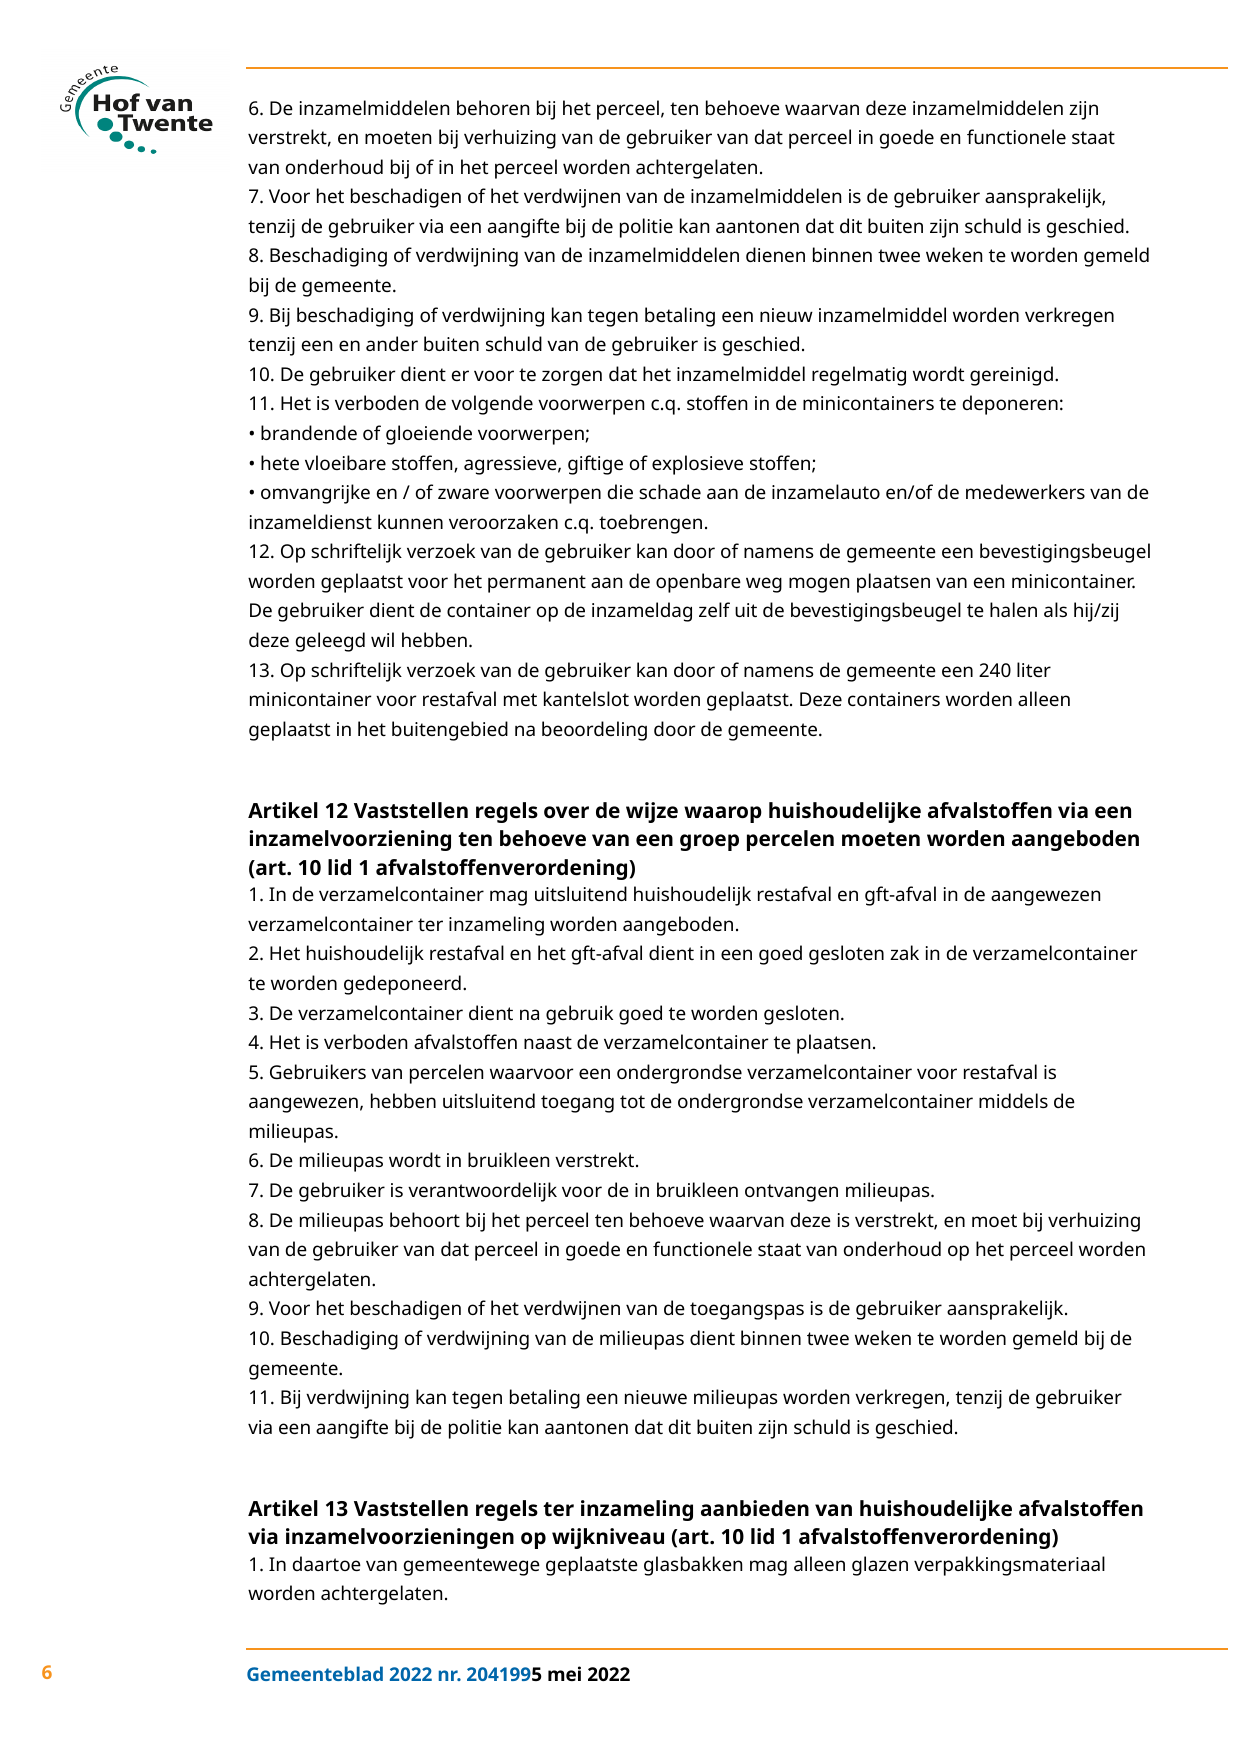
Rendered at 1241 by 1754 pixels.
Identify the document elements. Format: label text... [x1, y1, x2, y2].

text Artikel 13 Vaststellen regels ter inzameling aanbieden van huishoudelijke afvalstoffen via inzamelvoorzieningen op wijkniveau (art. 10 lid 1 afvalstoffenverordening) [248, 1494, 1152, 1551]
picture [41, 47, 231, 172]
text 5. Gebruikers van percelen waarvoor een ondergrondse verzamelcontainer voor restafval is aangewezen, hebben uitsluitend toegang tot de ondergrondse verzamelcontainer middels de milieupas. [248, 1059, 1152, 1144]
text 3. De verzamelcontainer dient na gebruik goed te worden gesloten. [248, 1000, 1152, 1025]
text • hete vloeibare stoffen, agressieve, giftige of explosieve stoffen; [248, 450, 1152, 476]
text 1. In de verzamelcontainer mag uitsluitend huishoudelijk restafval en gft-afval in de aangewezen verzamelcontainer ter inzameling worden aangeboden. [248, 881, 1152, 937]
text 2. Het huishoudelijk restafval en het gft-afval dient in een goed gesloten zak in de verzamelcontainer te worden gedeponeerd. [248, 941, 1152, 996]
text 10. De gebruiker dient er voor te zorgen dat het inzamelmiddel regelmatig wordt gereinigd. [248, 361, 1152, 387]
text 10. Beschadiging of verdwijning van de milieupas dient binnen twee weken te worden gemeld bij de gemeente. [248, 1325, 1152, 1380]
text 1. In daartoe van gemeentewege geplaatste glasbakken mag alleen glazen verpakkingsmateriaal worden achtergelaten. [248, 1551, 1152, 1606]
text • omvangrijke en / of zware voorwerpen die schade aan de inzamelauto en/of de medewerkers van de inzameldienst kunnen veroorzaken c.q. toebrengen. [248, 479, 1152, 535]
text 8. De milieupas behoort bij het perceel ten behoeve waarvan deze is verstrekt, en moet bij verhuizing van de gebruiker van dat perceel in goede en functionele staat van onderhoud op het perceel worden achtergelaten. [248, 1207, 1152, 1292]
text 4. Het is verboden afvalstoffen naast de verzamelcontainer te plaatsen. [248, 1029, 1152, 1055]
text Artikel 12 Vaststellen regels over de wijze waarop huishoudelijke afvalstoffen via een inzamelvoorziening ten behoeve van een groep percelen moeten worden aangeboden (art. 10 lid 1 afvalstoffenverordening) [248, 796, 1152, 881]
text 8. Beschadiging of verdwijning van de inzamelmiddelen dienen binnen twee weken te worden gemeld bij de gemeente. [248, 243, 1152, 298]
text • brandende of gloeiende voorwerpen; [248, 420, 1152, 446]
text 6. De inzamelmiddelen behoren bij het perceel, ten behoeve waarvan deze inzamelmiddelen zijn verstrekt, en moeten bij verhuizing van de gebruiker van dat perceel in goede en functionele staat van onderhoud bij of in het perceel worden achtergelaten. [248, 95, 1152, 180]
text 9. Bij beschadiging of verdwijning kan tegen betaling een nieuw inzamelmiddel worden verkregen tenzij een en ander buiten schuld van de gebruiker is geschied. [248, 302, 1152, 357]
text 7. De gebruiker is verantwoordelijk voor de in bruikleen ontvangen milieupas. [248, 1177, 1152, 1203]
text 6. De milieupas wordt in bruikleen verstrekt. [248, 1148, 1152, 1173]
text 11. Het is verboden de volgende voorwerpen c.q. stoffen in de minicontainers te deponeren: [248, 391, 1152, 416]
text 7. Voor het beschadigen of het verdwijnen van de inzamelmiddelen is de gebruiker aansprakelijk, tenzij de gebruiker via een aangifte bij de politie kan aantonen dat dit buiten zijn schuld is geschied. [248, 183, 1152, 239]
text 9. Voor het beschadigen of het verdwijnen van de toegangspas is de gebruiker aansprakelijk. [248, 1296, 1152, 1321]
text 11. Bij verdwijning kan tegen betaling een nieuwe milieupas worden verkregen, tenzij de gebruiker via een aangifte bij de politie kan aantonen dat dit buiten zijn schuld is geschied. [248, 1384, 1152, 1439]
text 12. Op schriftelijk verzoek van de gebruiker kan door of namens de gemeente een bevestigingsbeugel worden geplaatst voor het permanent aan de openbare weg mogen plaatsen van een minicontainer. De gebruiker dient de container op de inzameldag zelf uit de bevestigingsbeugel te halen als hij/zij deze geleegd wil hebben. [248, 538, 1152, 653]
text 13. Op schriftelijk verzoek van de gebruiker kan door of namens de gemeente een 240 liter minicontainer voor restafval met kantelslot worden geplaatst. Deze containers worden alleen geplaatst in het buitengebied na beoordeling door de gemeente. [248, 657, 1152, 742]
